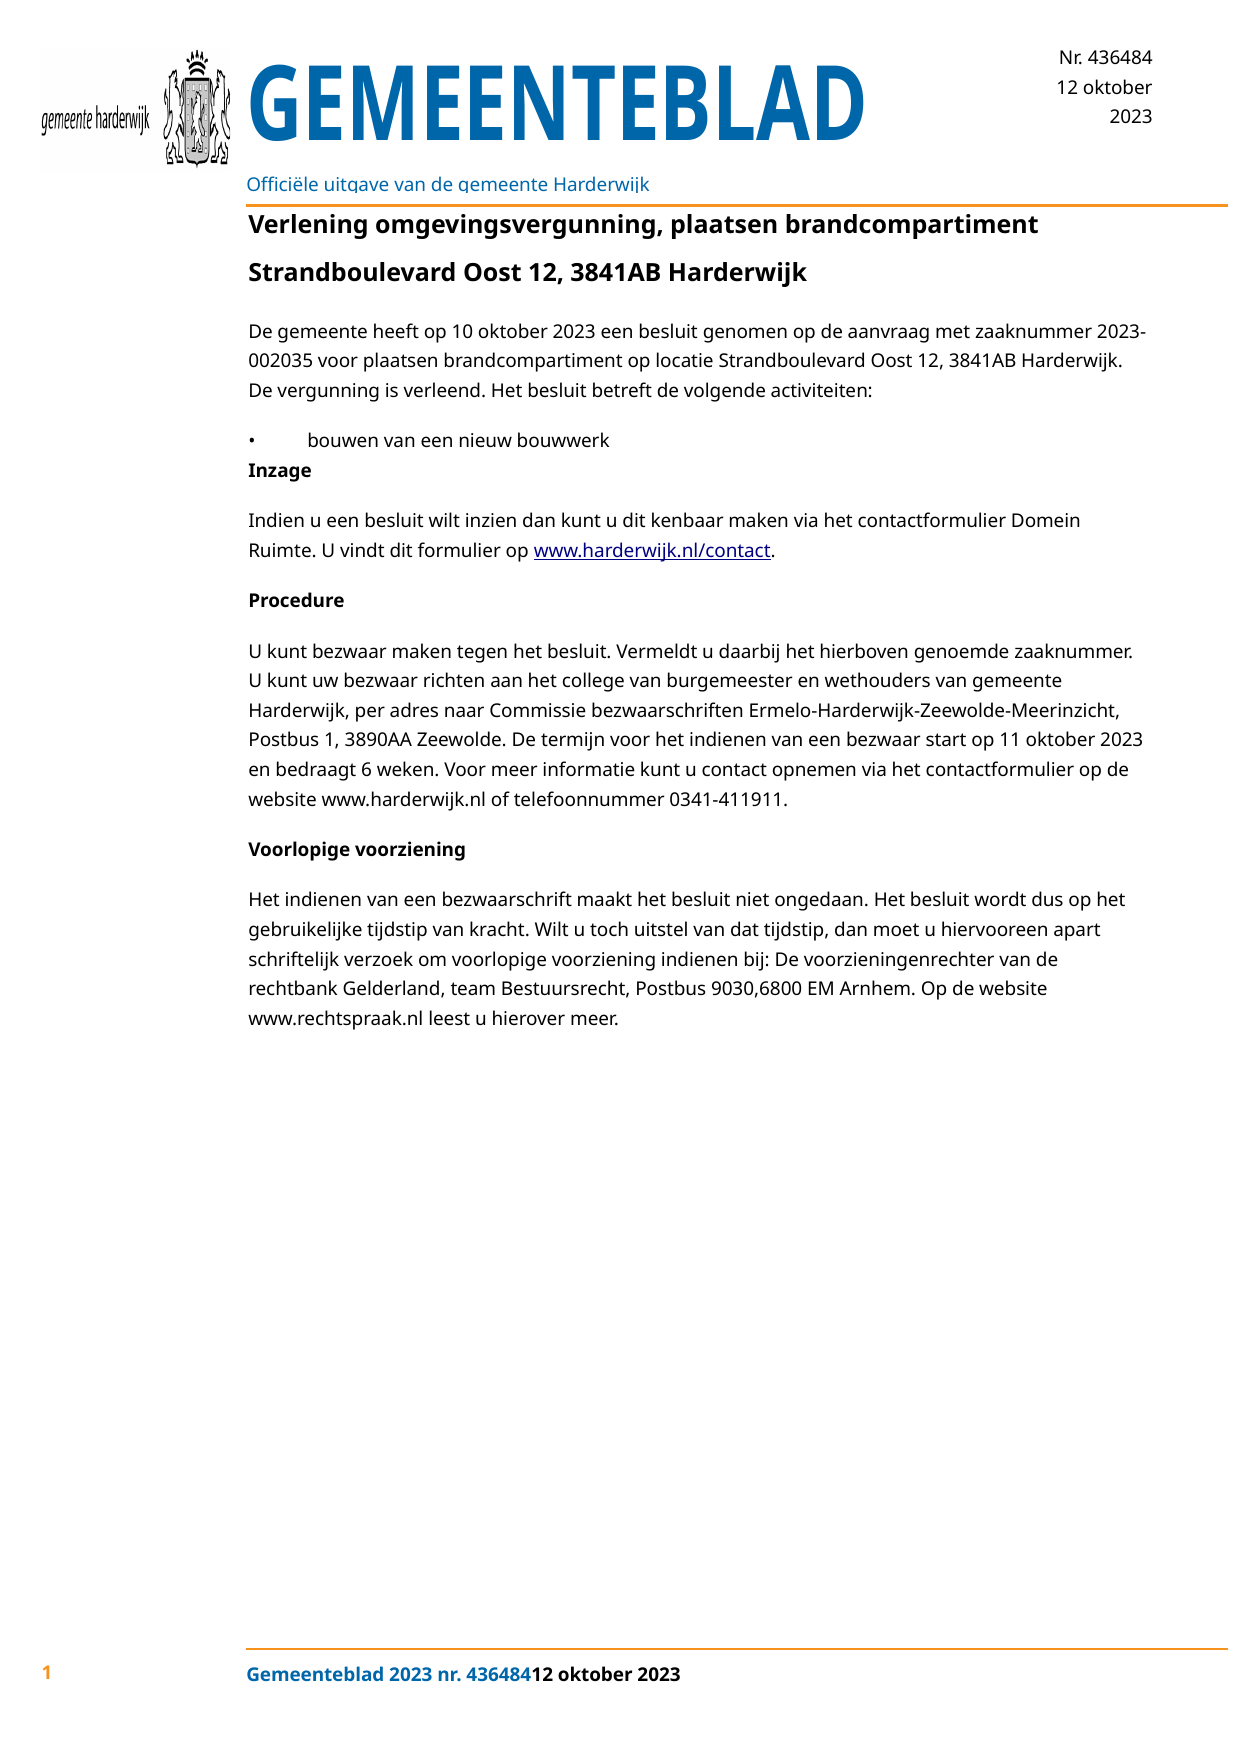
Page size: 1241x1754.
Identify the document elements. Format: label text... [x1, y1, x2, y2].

text Procedure [248, 587, 1152, 613]
text De gemeente heeft op 10 oktober 2023 een besluit genomen op de aanvraag met zaaknummer 2023-002035 voor plaatsen brandcompartiment op locatie Strandboulevard Oost 12, 3841AB Harderwijk. De vergunning is verleend. Het besluit betreft de volgende activiteiten: [248, 318, 1152, 403]
text Indien u een besluit wilt inzien dan kunt u dit kenbaar maken via het contactformulier Domein Ruimte. U vindt dit formulier op www.harderwijk.nl/contact. [248, 507, 1152, 563]
text Verlening omgevingsvergunning, plaatsen brandcompartiment Strandboulevard Oost 12, 3841AB Harderwijk [248, 207, 1152, 288]
text Inzage [248, 457, 1152, 483]
picture [41, 47, 231, 172]
list bouwen van een nieuw bouwwerk [248, 427, 1152, 453]
text Het indienen van een bezwaarschrift maakt het besluit niet ongedaan. Het besluit wordt dus op het gebruikelijke tijdstip van kracht. Wilt u toch uitstel van dat tijdstip, dan moet u hiervooreen apart schriftelijk verzoek om voorlopige voorziening indienen bij: De voorzieningenrechter van de rechtbank Gelderland, team Bestuursrecht, Postbus 9030,6800 EM Arnhem. Op de website www.rechtspraak.nl leest u hierover meer. [248, 887, 1152, 1031]
text Voorlopige voorziening [248, 836, 1152, 862]
text U kunt bezwaar maken tegen het besluit. Vermeldt u daarbij het hierboven genoemde zaaknummer. U kunt uw bezwaar richten aan het college van burgemeester en wethouders van gemeente Harderwijk, per adres naar Commissie bezwaarschriften Ermelo-Harderwijk-Zeewolde-Meerinzicht, Postbus 1, 3890AA Zeewolde. De termijn voor het indienen van een bezwaar start op 11 oktober 2023 en bedraagt 6 weken. Voor meer informatie kunt u contact opnemen via het contactformulier op de website www.harderwijk.nl of telefoonnummer 0341-411911. [248, 638, 1152, 812]
